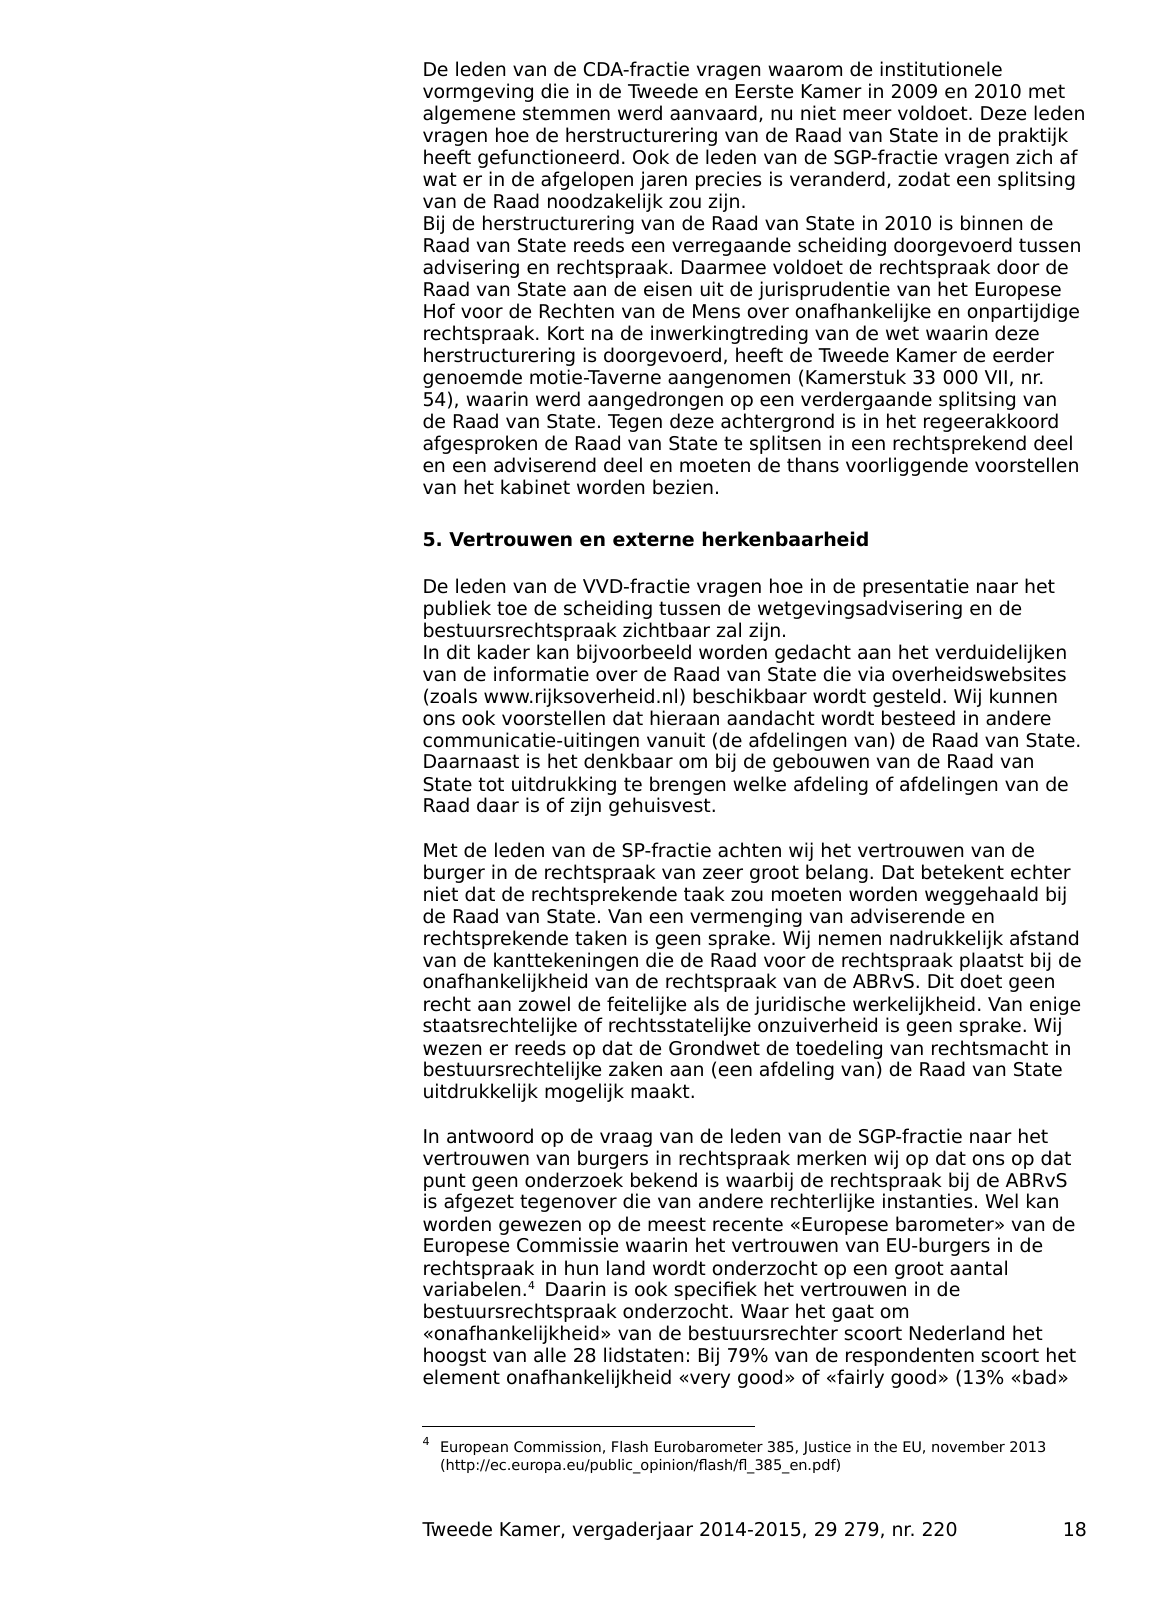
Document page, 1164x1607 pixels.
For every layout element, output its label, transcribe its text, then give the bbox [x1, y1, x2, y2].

text In antwoord op de vraag van de leden van de SGP-fractie naar het vertrouwen van burgers in rechtspraak merken wij op dat ons op dat punt geen onderzoek bekend is waarbij de rechtspraak bij de ABRvS is afgezet tegenover die van andere rechterlijke instanties. Wel kan worden gewezen op de meest recente «Europese barometer» van de Europese Commissie waarin het vertrouwen van EU-burgers in de rechtspraak in hun land wordt onderzocht op een groot aantal variabelen. Daarin is ook specifiek het vertrouwen in de bestuursrechtspraak onderzocht. Waar het gaat om «onafhankelijkheid» van de bestuursrechter scoort Nederland het hoogst van alle 28 lidstaten: Bij 79% van de respondenten scoort het element onafhankelijkheid «very good» of «fairly good» (13% «bad» [422, 1126, 1087, 1389]
text Bij de herstructurering van de Raad van State in 2010 is binnen de Raad van State reeds een verregaande scheiding doorgevoerd tussen advisering en rechtspraak. Daarmee voldoet de rechtspraak door de Raad van State aan de eisen uit de jurisprudentie van het Europese Hof voor de Rechten van de Mens over onafhankelijke en onpartijdige rechtspraak. Kort na de inwerkingtreding van de wet waarin deze herstructurering is doorgevoerd, heeft de Tweede Kamer de eerder genoemde motie-Taverne aangenomen (Kamerstuk 33 000 VII, nr. 54), waarin werd aangedrongen op een verdergaande splitsing van de Raad van State. Tegen deze achtergrond is in het regeerakkoord afgesproken de Raad van State te splitsen in een rechtsprekend deel en een adviserend deel en moeten de thans voorliggende voorstellen van het kabinet worden bezien. [422, 213, 1087, 499]
text De leden van de CDA-fractie vragen waarom de institutionele vormgeving die in de Tweede en Eerste Kamer in 2009 en 2010 met algemene stemmen werd aanvaard, nu niet meer voldoet. Deze leden vragen hoe de herstructurering van de Raad van State in de praktijk heeft gefunctioneerd. Ook de leden van de SGP-fractie vragen zich af wat er in de afgelopen jaren precies is veranderd, zodat een splitsing van de Raad noodzakelijk zou zijn. [422, 59, 1087, 213]
text European Commission, Flash Eurobarometer 385, Justice in the EU, november 2013 (http://ec.europa.eu/public_opinion/flash/fl_385_en.pdf) [422, 1435, 1087, 1474]
text In dit kader kan bijvoorbeeld worden gedacht aan het verduidelijken van de informatie over de Raad van State die via overheidswebsites (zoals www.rijksoverheid.nl) beschikbaar wordt gesteld. Wij kunnen ons ook voorstellen dat hieraan aandacht wordt besteed in andere communicatie-uitingen vanuit (de afdelingen van) de Raad van State. Daarnaast is het denkbaar om bij de gebouwen van de Raad van State tot uitdrukking te brengen welke afdeling of afdelingen van de Raad daar is of zijn gehuisvest. [422, 642, 1087, 817]
subtitle 5. Vertrouwen en externe herkenbaarheid [422, 529, 1087, 551]
text Met de leden van de SP-fractie achten wij het vertrouwen van de burger in de rechtspraak van zeer groot belang. Dat betekent echter niet dat de rechtsprekende taak zou moeten worden weggehaald bij de Raad van State. Van een vermenging van adviserende en rechtsprekende taken is geen sprake. Wij nemen nadrukkelijk afstand van de kanttekeningen die de Raad voor de rechtspraak plaatst bij de onafhankelijkheid van de rechtspraak van de ABRvS. Dit doet geen recht aan zowel de feitelijke als de juridische werkelijkheid. Van enige staatsrechtelijke of rechtsstatelijke onzuiverheid is geen sprake. Wij wezen er reeds op dat de Grondwet de toedeling van rechtsmacht in bestuursrechtelijke zaken aan (een afdeling van) de Raad van State uitdrukkelijk mogelijk maakt. [422, 839, 1087, 1103]
text De leden van de VVD-fractie vragen hoe in de presentatie naar het publiek toe de scheiding tussen de wetgevingsadvisering en de bestuursrechtspraak zichtbaar zal zijn. [422, 576, 1087, 642]
